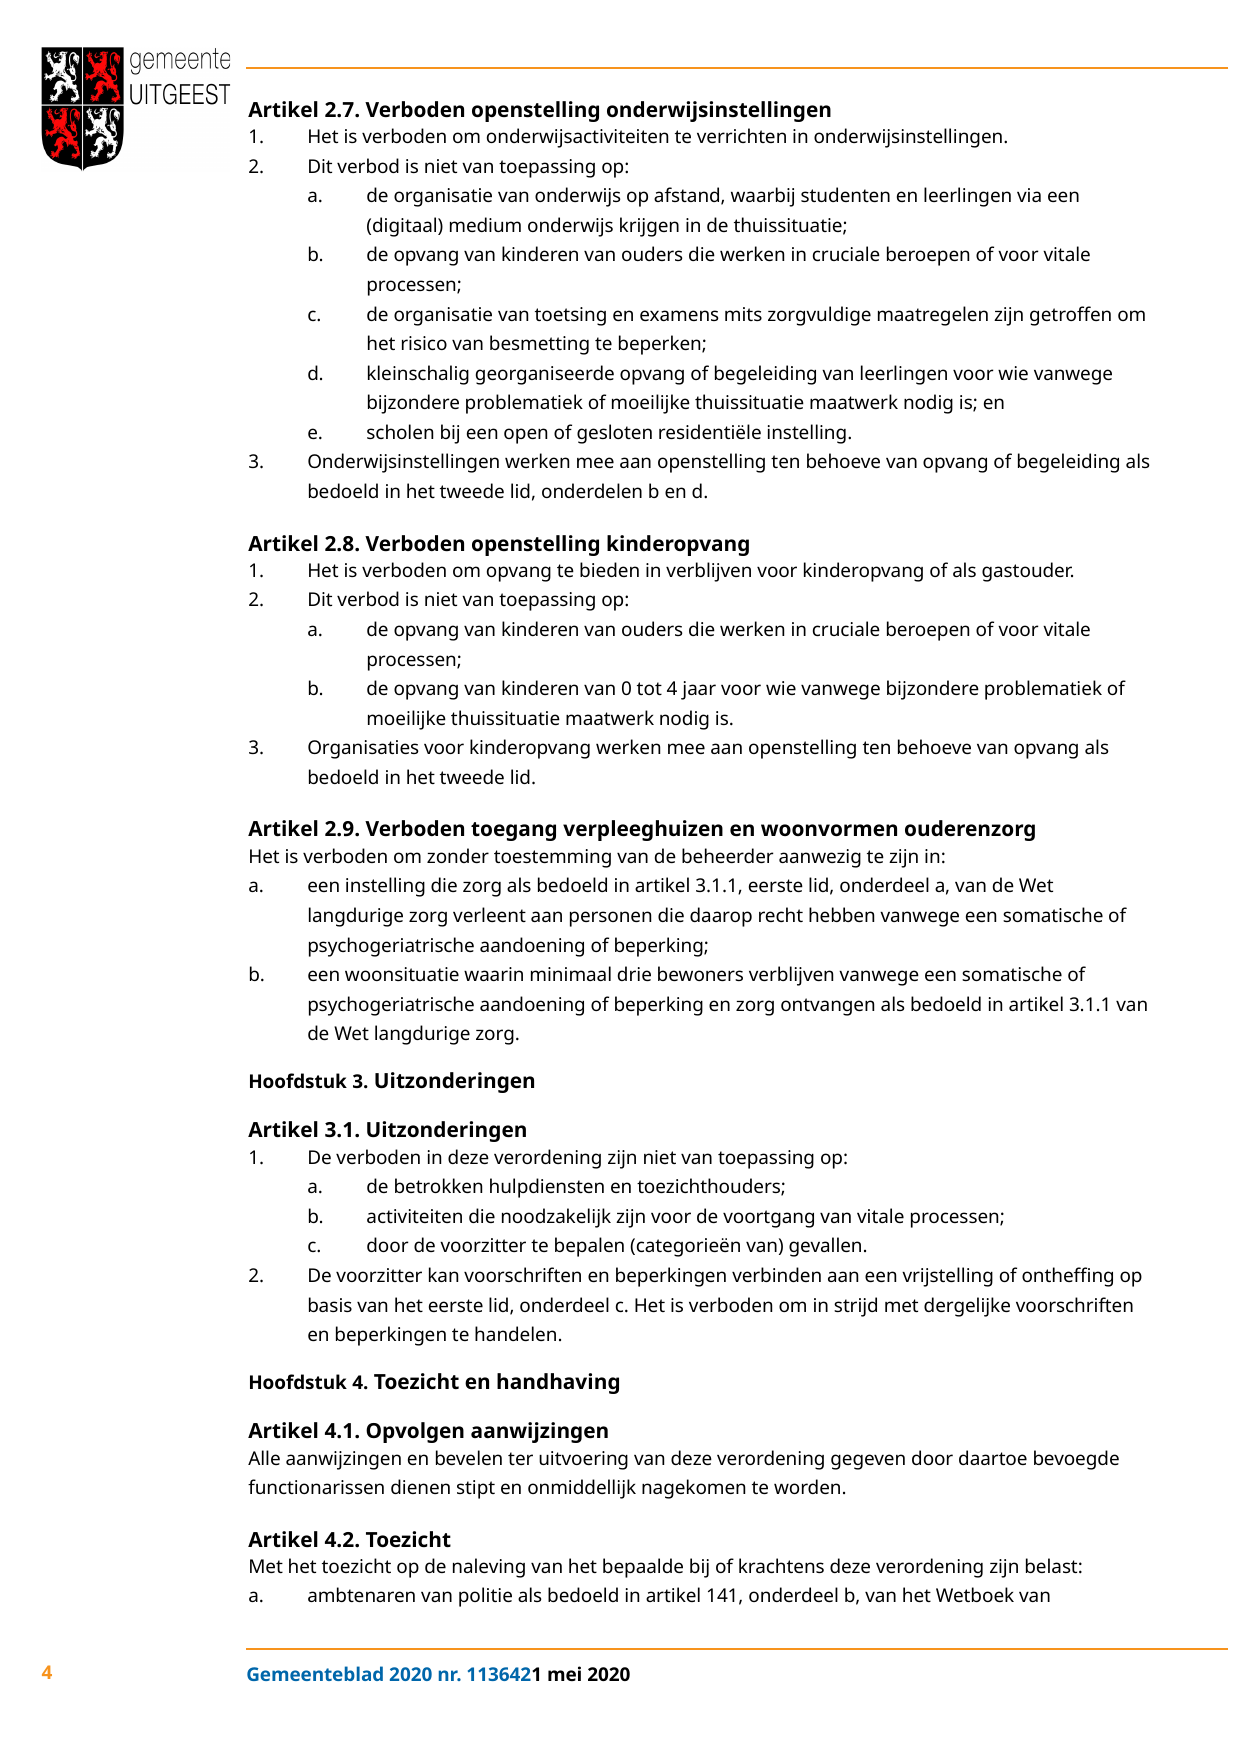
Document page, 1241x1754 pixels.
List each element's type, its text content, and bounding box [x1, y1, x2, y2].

list de betrokken hulpdiensten en toezichthouders; [307, 1173, 1152, 1199]
picture [41, 47, 231, 172]
list Het is verboden om onderwijsactiviteiten te verrichten in onderwijsinstellingen. [248, 123, 1152, 149]
list de opvang van kinderen van ouders die werken in cruciale beroepen of voor vitale processen; [307, 242, 1152, 297]
list Het is verboden om opvang te bieden in verblijven voor kinderopvang of als gastouder. [248, 557, 1152, 583]
text Artikel 2.9. Verboden toegang verpleeghuizen en woonvormen ouderenzorg [248, 814, 1152, 843]
list Onderwijsinstellingen werken mee aan openstelling ten behoeve van opvang of begeleiding als bedoeld in het tweede lid, onderdelen b en d. [248, 449, 1152, 504]
text Artikel 3.1. Uitzonderingen [248, 1115, 1152, 1144]
list Dit verbod is niet van toepassing op: [248, 153, 1152, 178]
list ambtenaren van politie als bedoeld in artikel 141, onderdeel b, van het Wetboek van [248, 1583, 1152, 1608]
text Met het toezicht op de naleving van het bepaalde bij of krachtens deze verordening zijn belast: [248, 1553, 1152, 1579]
list een woonsituatie waarin minimaal drie bewoners verblijven vanwege een somatische of psychogeriatrische aandoening of beperking en zorg ontvangen als bedoeld in artikel 3.1.1 van de Wet langdurige zorg. [248, 961, 1152, 1046]
text Artikel 2.7. Verboden openstelling onderwijsinstellingen [248, 95, 1152, 123]
text Artikel 4.2. Toezicht [248, 1525, 1152, 1553]
list de organisatie van toetsing en examens mits zorgvuldige maatregelen zijn getroffen om het risico van besmetting te beperken; [307, 301, 1152, 356]
list een instelling die zorg als bedoeld in artikel 3.1.1, eerste lid, onderdeel a, van de Wet langdurige zorg verleent aan personen die daarop recht hebben vanwege een somatische of psychogeriatrische aandoening of beperking; [248, 873, 1152, 957]
text Artikel 2.8. Verboden openstelling kinderopvang [248, 529, 1152, 557]
text Artikel 4.1. Opvolgen aanwijzingen [248, 1416, 1152, 1445]
text Het is verboden om zonder toestemming van de beheerder aanwezig te zijn in: [248, 843, 1152, 869]
list activiteiten die noodzakelijk zijn voor de voortgang van vitale processen; [307, 1203, 1152, 1229]
list De verboden in deze verordening zijn niet van toepassing op: [248, 1144, 1152, 1169]
text Hoofdstuk 3. Uitzonderingen [248, 1066, 1152, 1094]
text Hoofdstuk 4. Toezicht en handhaving [248, 1367, 1152, 1395]
text Alle aanwijzingen en bevelen ter uitvoering van deze verordening gegeven door daartoe bevoegde functionarissen dienen stipt en onmiddellijk nagekomen te worden. [248, 1445, 1152, 1500]
list de opvang van kinderen van ouders die werken in cruciale beroepen of voor vitale processen; [307, 616, 1152, 672]
list de opvang van kinderen van 0 tot 4 jaar voor wie vanwege bijzondere problematiek of moeilijke thuissituatie maatwerk nodig is. [307, 675, 1152, 731]
list De voorzitter kan voorschriften en beperkingen verbinden aan een vrijstelling of ontheffing op basis van het eerste lid, onderdeel c. Het is verboden om in strijd met dergelijke voorschriften en beperkingen te handelen. [248, 1262, 1152, 1347]
list Dit verbod is niet van toepassing op: [248, 587, 1152, 612]
list Organisaties voor kinderopvang werken mee aan openstelling ten behoeve van opvang als bedoeld in het tweede lid. [248, 734, 1152, 790]
list scholen bij een open of gesloten residentiële instelling. [307, 419, 1152, 445]
list door de voorzitter te bepalen (categorieën van) gevallen. [307, 1233, 1152, 1258]
list kleinschalig georganiseerde opvang of begeleiding van leerlingen voor wie vanwege bijzondere problematiek of moeilijke thuissituatie maatwerk nodig is; en [307, 360, 1152, 415]
list de organisatie van onderwijs op afstand, waarbij studenten en leerlingen via een (digitaal) medium onderwijs krijgen in de thuissituatie; [307, 182, 1152, 238]
